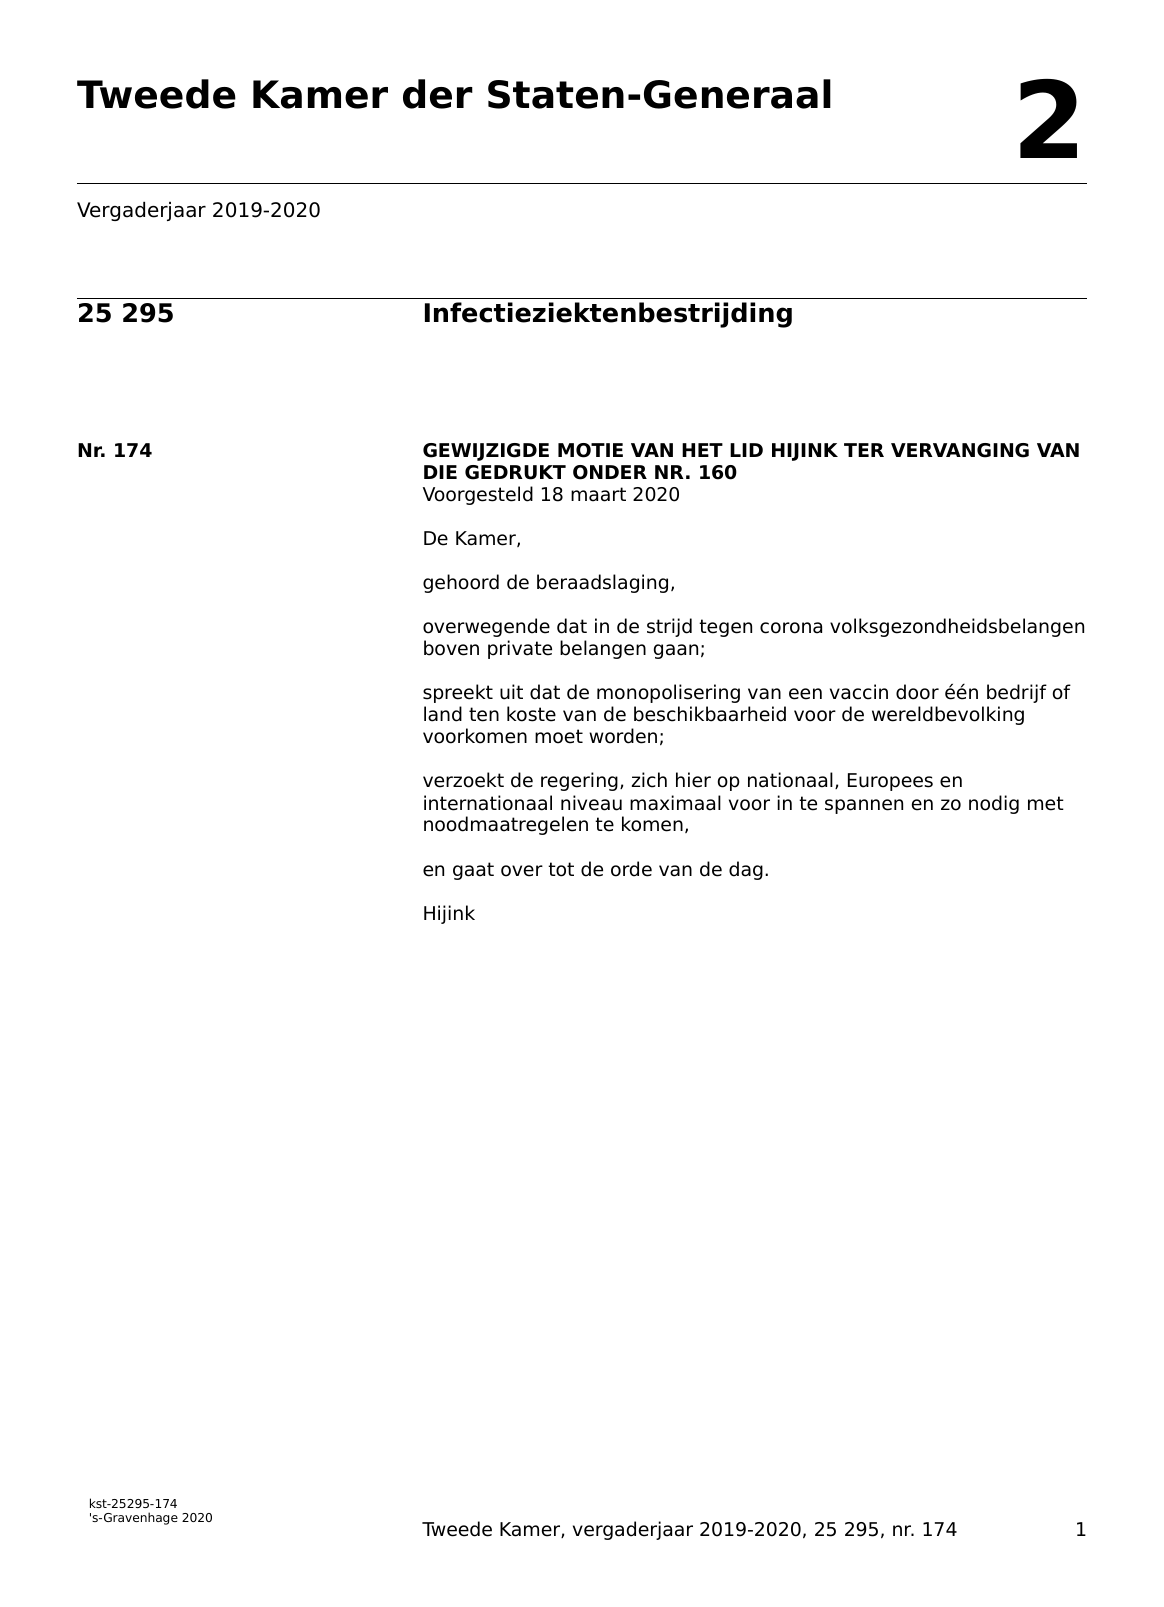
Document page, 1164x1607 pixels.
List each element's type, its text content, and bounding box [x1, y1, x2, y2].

text 's-Gravenhage 2020 [88, 1511, 323, 1525]
text verzoekt de regering, zich hier op nationaal, Europees en internationaal niveau maximaal voor in te spannen en zo nodig met noodmaatregelen te komen, [422, 770, 1087, 836]
text gehoord de beraadslaging, [422, 572, 1087, 594]
subtitle 25 295 Infectieziektenbestrijding [77, 299, 1087, 329]
text Voorgesteld 18 maart 2020 [422, 484, 1087, 506]
text kst-25295-174 [88, 1497, 323, 1511]
text spreekt uit dat de monopolisering van een vaccin door één bedrijf of land ten koste van de beschikbaarheid voor de wereldbevolking voorkomen moet worden; [422, 682, 1087, 748]
table_header 2 [886, 59, 1087, 183]
table_header Tweede Kamer der Staten-Generaal [77, 59, 886, 183]
table_cell Vergaderjaar 2019-2020 [77, 184, 1087, 298]
text Hijink [422, 903, 1087, 925]
text en gaat over tot de orde van de dag. [422, 858, 1087, 881]
subtitle Nr. 174 GEWIJZIGDE MOTIE VAN HET LID HIJINK TER VERVANGING VAN DIE GEDRUKT ONDER NR. 160 [77, 440, 1087, 484]
text overwegende dat in de strijd tegen corona volksgezondheidsbelangen boven private belangen gaan; [422, 616, 1087, 660]
text De Kamer, [422, 528, 1087, 550]
